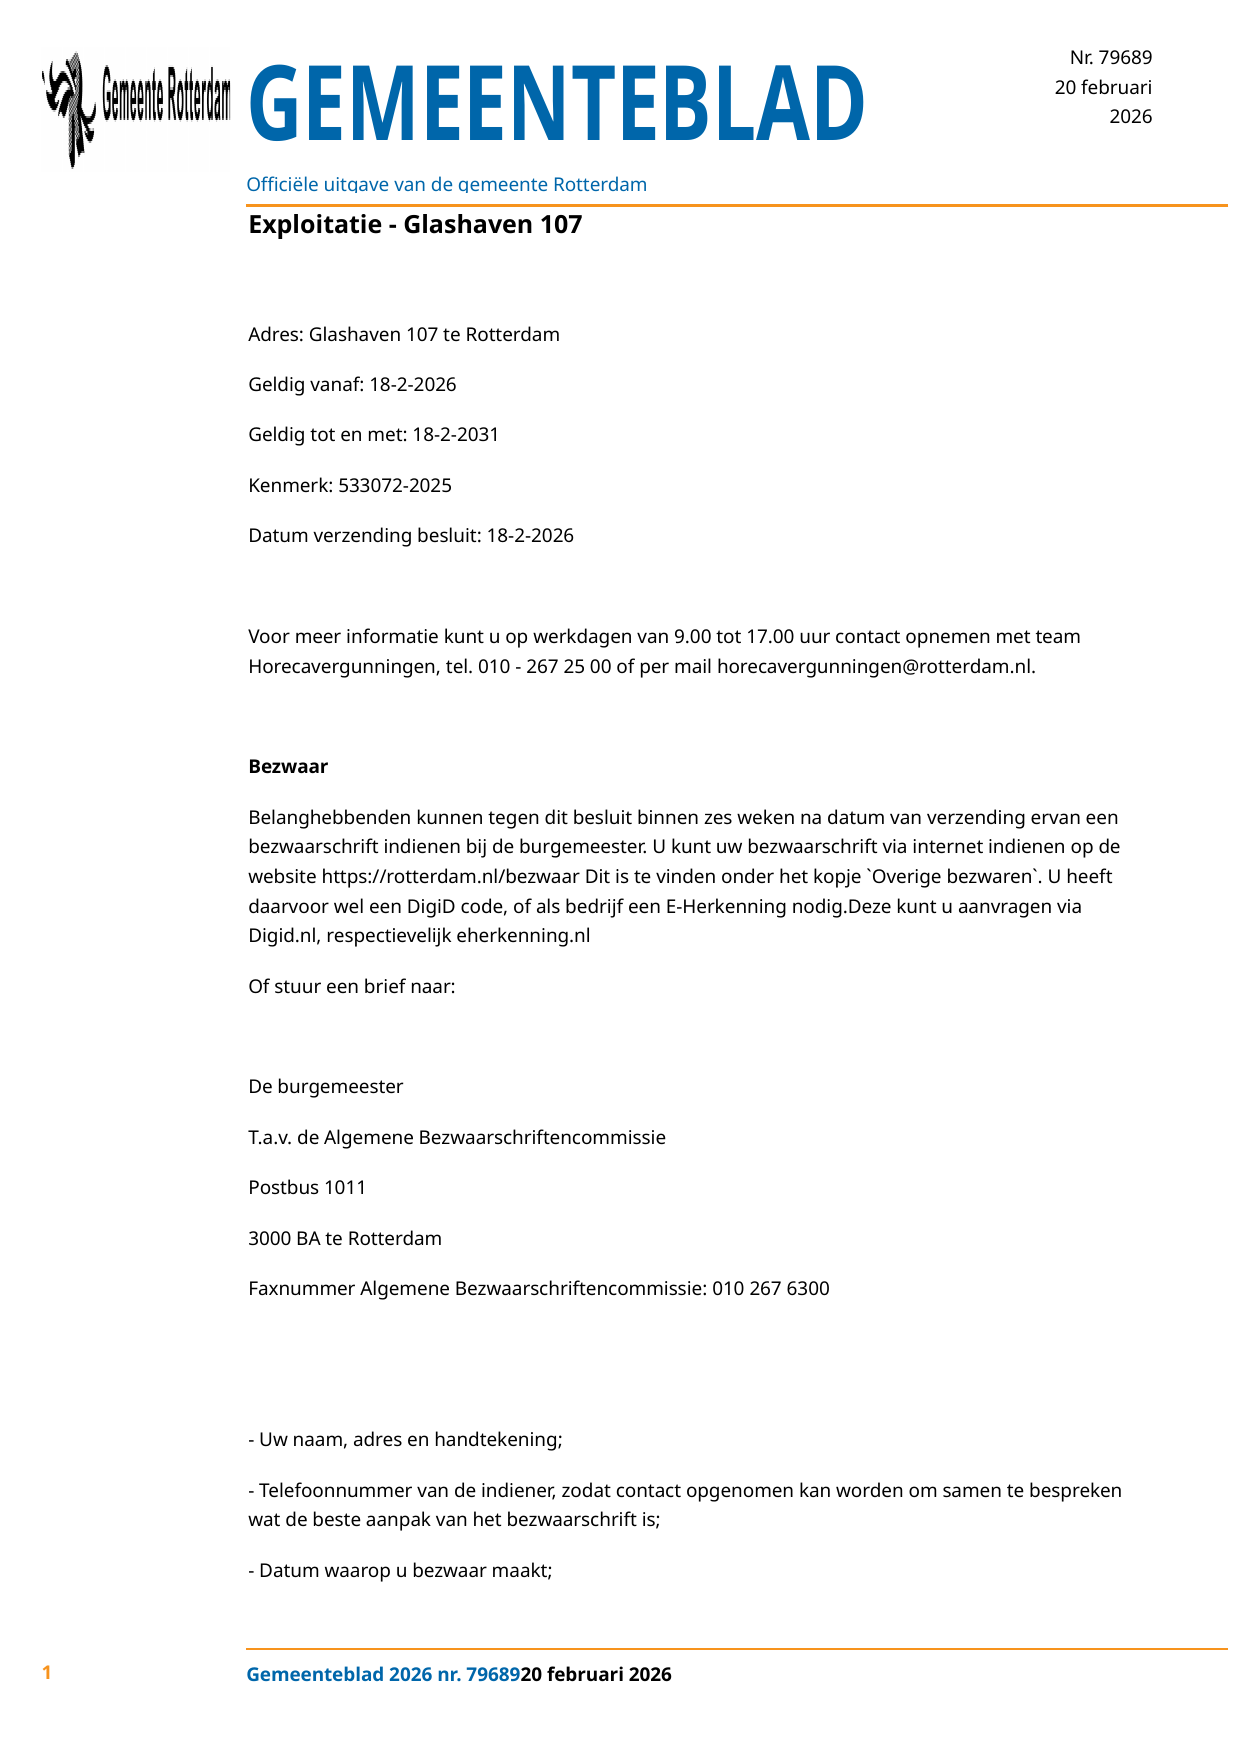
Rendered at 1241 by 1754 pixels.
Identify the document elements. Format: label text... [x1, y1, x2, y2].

text Geldig tot en met: 18-2-2031 [248, 422, 1152, 447]
text 3000 BA te Rotterdam [248, 1225, 1152, 1251]
text Voor meer informatie kunt u op werkdagen van 9.00 tot 17.00 uur contact opnemen met team Horecavergunningen, tel. 010 - 267 25 00 of per mail horecavergunningen@rotterdam.nl. [248, 623, 1152, 678]
text - Datum waarop u bezwaar maakt; [248, 1557, 1152, 1583]
text Datum verzending besluit: 18-2-2026 [248, 522, 1152, 548]
text Of stuur een brief naar: [248, 973, 1152, 998]
text Postbus 1011 [248, 1174, 1152, 1200]
text - Uw naam, adres en handtekening; [248, 1427, 1152, 1452]
text Adres: Glashaven 107 te Rotterdam [248, 321, 1152, 346]
text Kenmerk: 533072-2025 [248, 472, 1152, 498]
text Bezwaar [248, 754, 1152, 779]
text - Telefoonnummer van de indiener, zodat contact opgenomen kan worden om samen te bespreken wat de beste aanpak van het bezwaarschrift is; [248, 1477, 1152, 1532]
text Exploitatie - Glashaven 107 [248, 207, 1152, 241]
text Faxnummer Algemene Bezwaarschriftencommissie: 010 267 6300 [248, 1275, 1152, 1301]
picture [41, 47, 231, 172]
text De burgemeester [248, 1074, 1152, 1099]
text T.a.v. de Algemene Bezwaarschriftencommissie [248, 1124, 1152, 1150]
text Belanghebbenden kunnen tegen dit besluit binnen zes weken na datum van verzending ervan een bezwaarschrift indienen bij de burgemeester. U kunt uw bezwaarschrift via internet indienen op de website https://rotterdam.nl/bezwaar Dit is te vinden onder het kopje `Overige bezwaren`. U heeft daarvoor wel een DigiD code, of als bedrijf een E-Herkenning nodig.Deze kunt u aanvragen via Digid.nl, respectievelijk eherkenning.nl [248, 804, 1152, 948]
text Geldig vanaf: 18-2-2026 [248, 371, 1152, 397]
